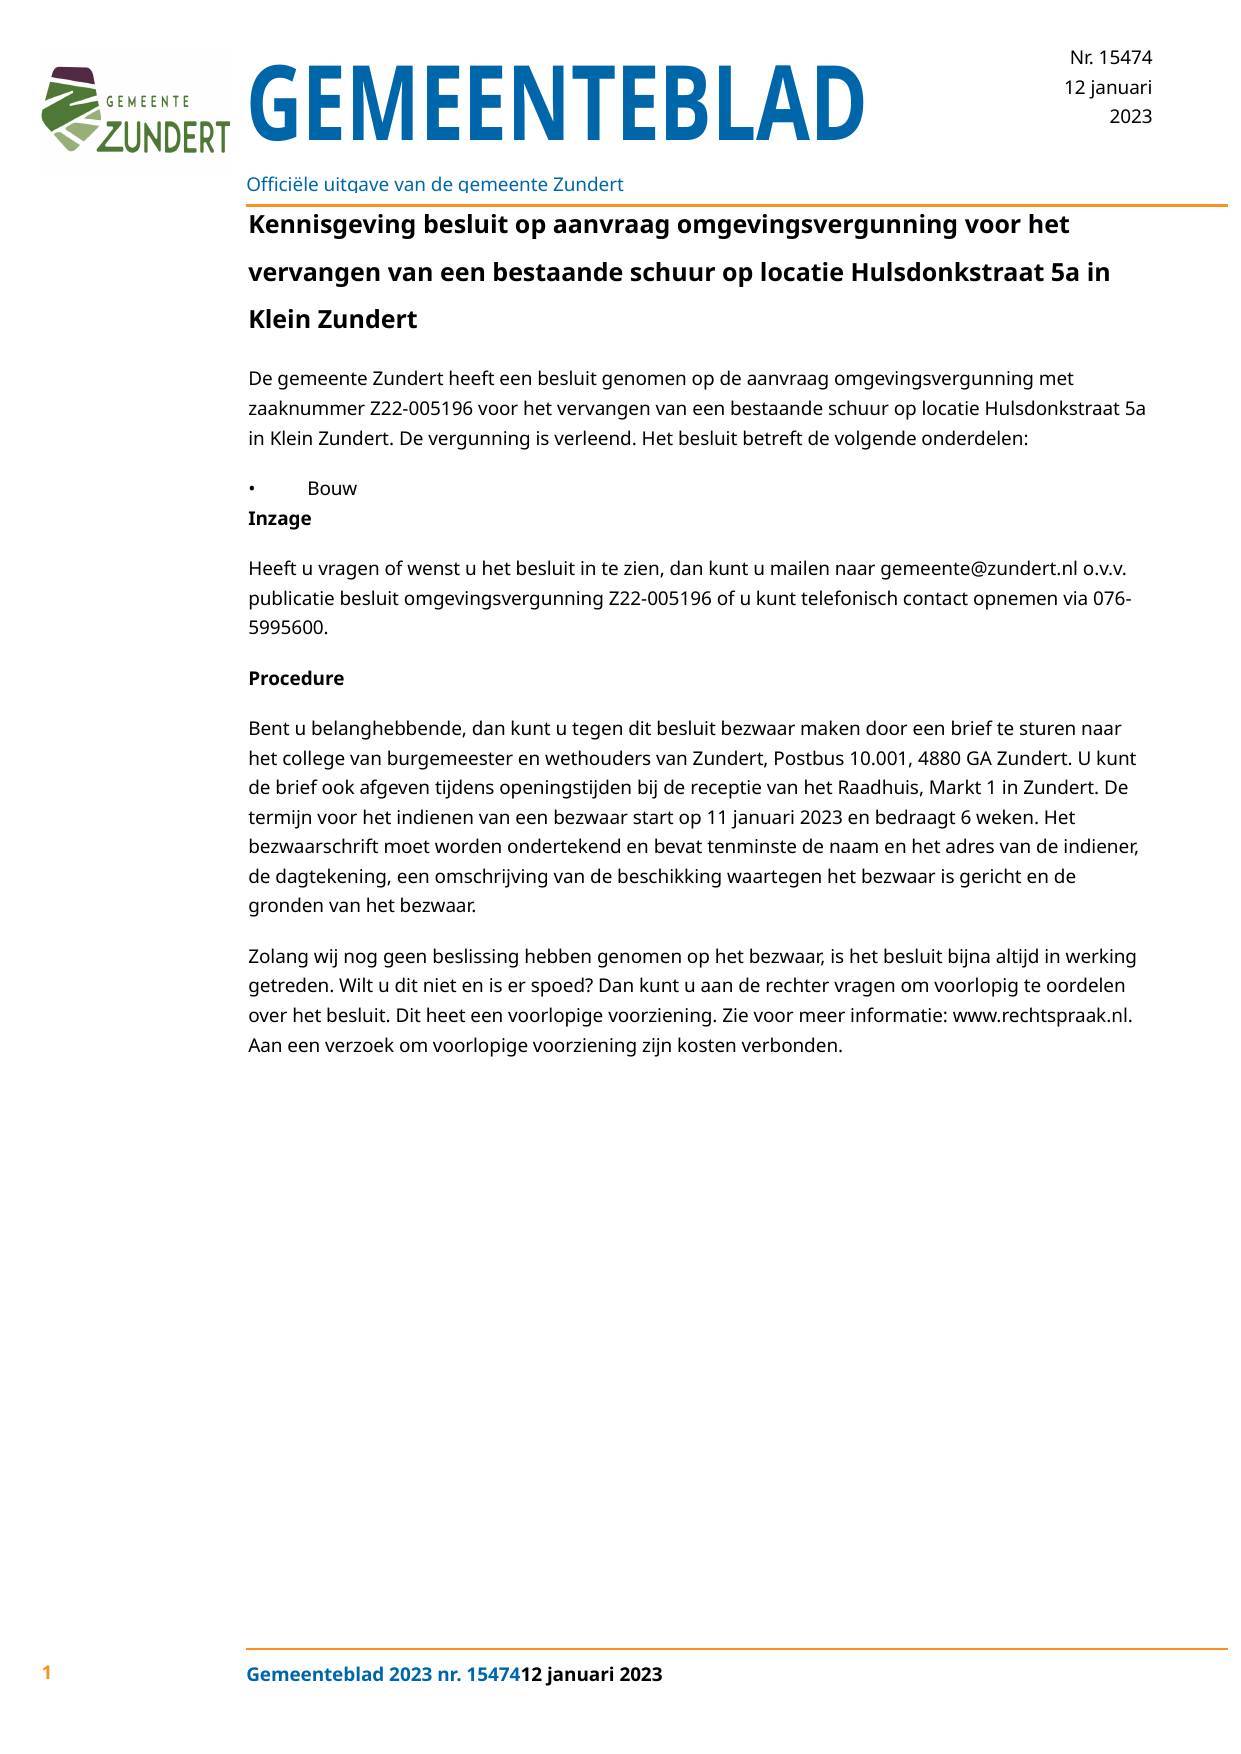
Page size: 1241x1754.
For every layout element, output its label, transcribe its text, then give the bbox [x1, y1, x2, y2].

text De gemeente Zundert heeft een besluit genomen op de aanvraag omgevingsvergunning met zaaknummer Z22-005196 voor het vervangen van een bestaande schuur op locatie Hulsdonkstraat 5a in Klein Zundert. De vergunning is verleend. Het besluit betreft de volgende onderdelen: [248, 366, 1152, 450]
text Inzage [248, 505, 1152, 530]
picture [41, 47, 231, 172]
text Bent u belanghebbende, dan kunt u tegen dit besluit bezwaar maken door een brief te sturen naar het college van burgemeester en wethouders van Zundert, Postbus 10.001, 4880 GA Zundert. U kunt de brief ook afgeven tijdens openingstijden bij de receptie van het Raadhuis, Markt 1 in Zundert. De termijn voor het indienen van een bezwaar start op 11 januari 2023 en bedraagt 6 weken. Het bezwaarschrift moet worden ondertekend en bevat tenminste de naam en het adres van de indiener, de dagtekening, een omschrijving van de beschikking waartegen het bezwaar is gericht en de gronden van het bezwaar. [248, 715, 1152, 918]
text Zolang wij nog geen beslissing hebben genomen op het bezwaar, is het besluit bijna altijd in werking getreden. Wilt u dit niet en is er spoed? Dan kunt u aan de rechter vragen om voorlopig te oordelen over het besluit. Dit heet een voorlopige voorziening. Zie voor meer informatie: www.rechtspraak.nl. Aan een verzoek om voorlopige voorziening zijn kosten verbonden. [248, 943, 1152, 1057]
list Bouw [248, 475, 1152, 501]
text Procedure [248, 665, 1152, 690]
text Heeft u vragen of wenst u het besluit in te zien, dan kunt u mailen naar gemeente@zundert.nl o.v.v. publicatie besluit omgevingsvergunning Z22-005196 of u kunt telefonisch contact opnemen via 076-5995600. [248, 555, 1152, 640]
text Kennisgeving besluit op aanvraag omgevingsvergunning voor het vervangen van een bestaande schuur op locatie Hulsdonkstraat 5a in Klein Zundert [248, 207, 1152, 336]
